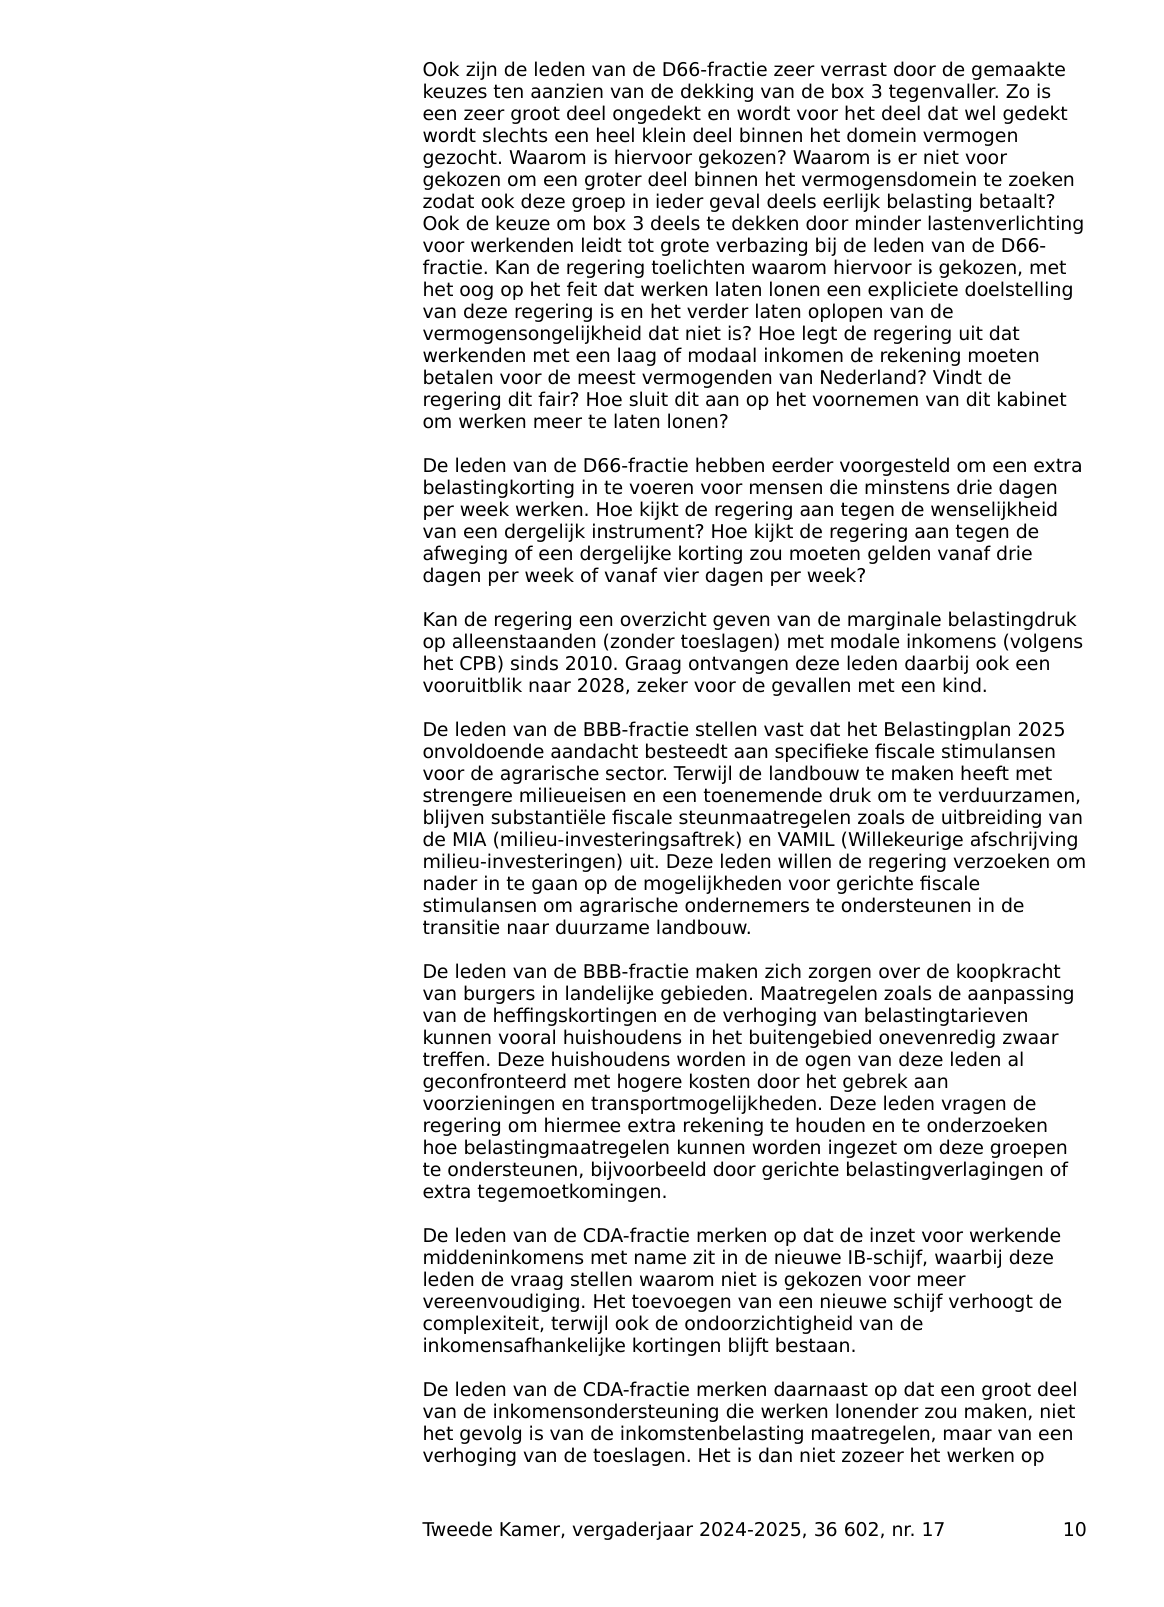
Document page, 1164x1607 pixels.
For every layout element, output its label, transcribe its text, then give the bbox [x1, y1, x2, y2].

text Kan de regering een overzicht geven van de marginale belastingdruk op alleenstaanden (zonder toeslagen) met modale inkomens (volgens het CPB) sinds 2010. Graag ontvangen deze leden daarbij ook een vooruitblik naar 2028, zeker voor de gevallen met een kind. [422, 609, 1087, 697]
text Ook zijn de leden van de D66-fractie zeer verrast door de gemaakte keuzes ten aanzien van de dekking van de box 3 tegenvaller. Zo is een zeer groot deel ongedekt en wordt voor het deel dat wel gedekt wordt slechts een heel klein deel binnen het domein vermogen gezocht. Waarom is hiervoor gekozen? Waarom is er niet voor gekozen om een groter deel binnen het vermogensdomein te zoeken zodat ook deze groep in ieder geval deels eerlijk belasting betaalt? Ook de keuze om box 3 deels te dekken door minder lastenverlichting voor werkenden leidt tot grote verbazing bij de leden van de D66-fractie. Kan de regering toelichten waarom hiervoor is gekozen, met het oog op het feit dat werken laten lonen een expliciete doelstelling van deze regering is en het verder laten oplopen van de vermogensongelijkheid dat niet is? Hoe legt de regering uit dat werkenden met een laag of modaal inkomen de rekening moeten betalen voor de meest vermogenden van Nederland? Vindt de regering dit fair? Hoe sluit dit aan op het voornemen van dit kabinet om werken meer te laten lonen? [422, 59, 1087, 433]
text De leden van de BBB-fractie maken zich zorgen over de koopkracht van burgers in landelijke gebieden. Maatregelen zoals de aanpassing van de heffingskortingen en de verhoging van belastingtarieven kunnen vooral huishoudens in het buitengebied onevenredig zwaar treffen. Deze huishoudens worden in de ogen van deze leden al geconfronteerd met hogere kosten door het gebrek aan voorzieningen en transportmogelijkheden. Deze leden vragen de regering om hiermee extra rekening te houden en te onderzoeken hoe belastingmaatregelen kunnen worden ingezet om deze groepen te ondersteunen, bijvoorbeeld door gerichte belastingverlagingen of extra tegemoetkomingen. [422, 961, 1087, 1203]
text De leden van de BBB-fractie stellen vast dat het Belastingplan 2025 onvoldoende aandacht besteedt aan specifieke fiscale stimulansen voor de agrarische sector. Terwijl de landbouw te maken heeft met strengere milieueisen en een toenemende druk om te verduurzamen, blijven substantiële fiscale steunmaatregelen zoals de uitbreiding van de MIA (milieu-investeringsaftrek) en VAMIL (Willekeurige afschrijving milieu-investeringen) uit. Deze leden willen de regering verzoeken om nader in te gaan op de mogelijkheden voor gerichte fiscale stimulansen om agrarische ondernemers te ondersteunen in de transitie naar duurzame landbouw. [422, 719, 1087, 939]
text De leden van de D66-fractie hebben eerder voorgesteld om een extra belastingkorting in te voeren voor mensen die minstens drie dagen per week werken. Hoe kijkt de regering aan tegen de wenselijkheid van een dergelijk instrument? Hoe kijkt de regering aan tegen de afweging of een dergelijke korting zou moeten gelden vanaf drie dagen per week of vanaf vier dagen per week? [422, 455, 1087, 587]
text De leden van de CDA-fractie merken daarnaast op dat een groot deel van de inkomensondersteuning die werken lonender zou maken, niet het gevolg is van de inkomstenbelasting maatregelen, maar van een verhoging van de toeslagen. Het is dan niet zozeer het werken op [422, 1379, 1087, 1467]
text De leden van de CDA-fractie merken op dat de inzet voor werkende middeninkomens met name zit in de nieuwe IB-schijf, waarbij deze leden de vraag stellen waarom niet is gekozen voor meer vereenvoudiging. Het toevoegen van een nieuwe schijf verhoogt de complexiteit, terwijl ook de ondoorzichtigheid van de inkomensafhankelijke kortingen blijft bestaan. [422, 1225, 1087, 1357]
